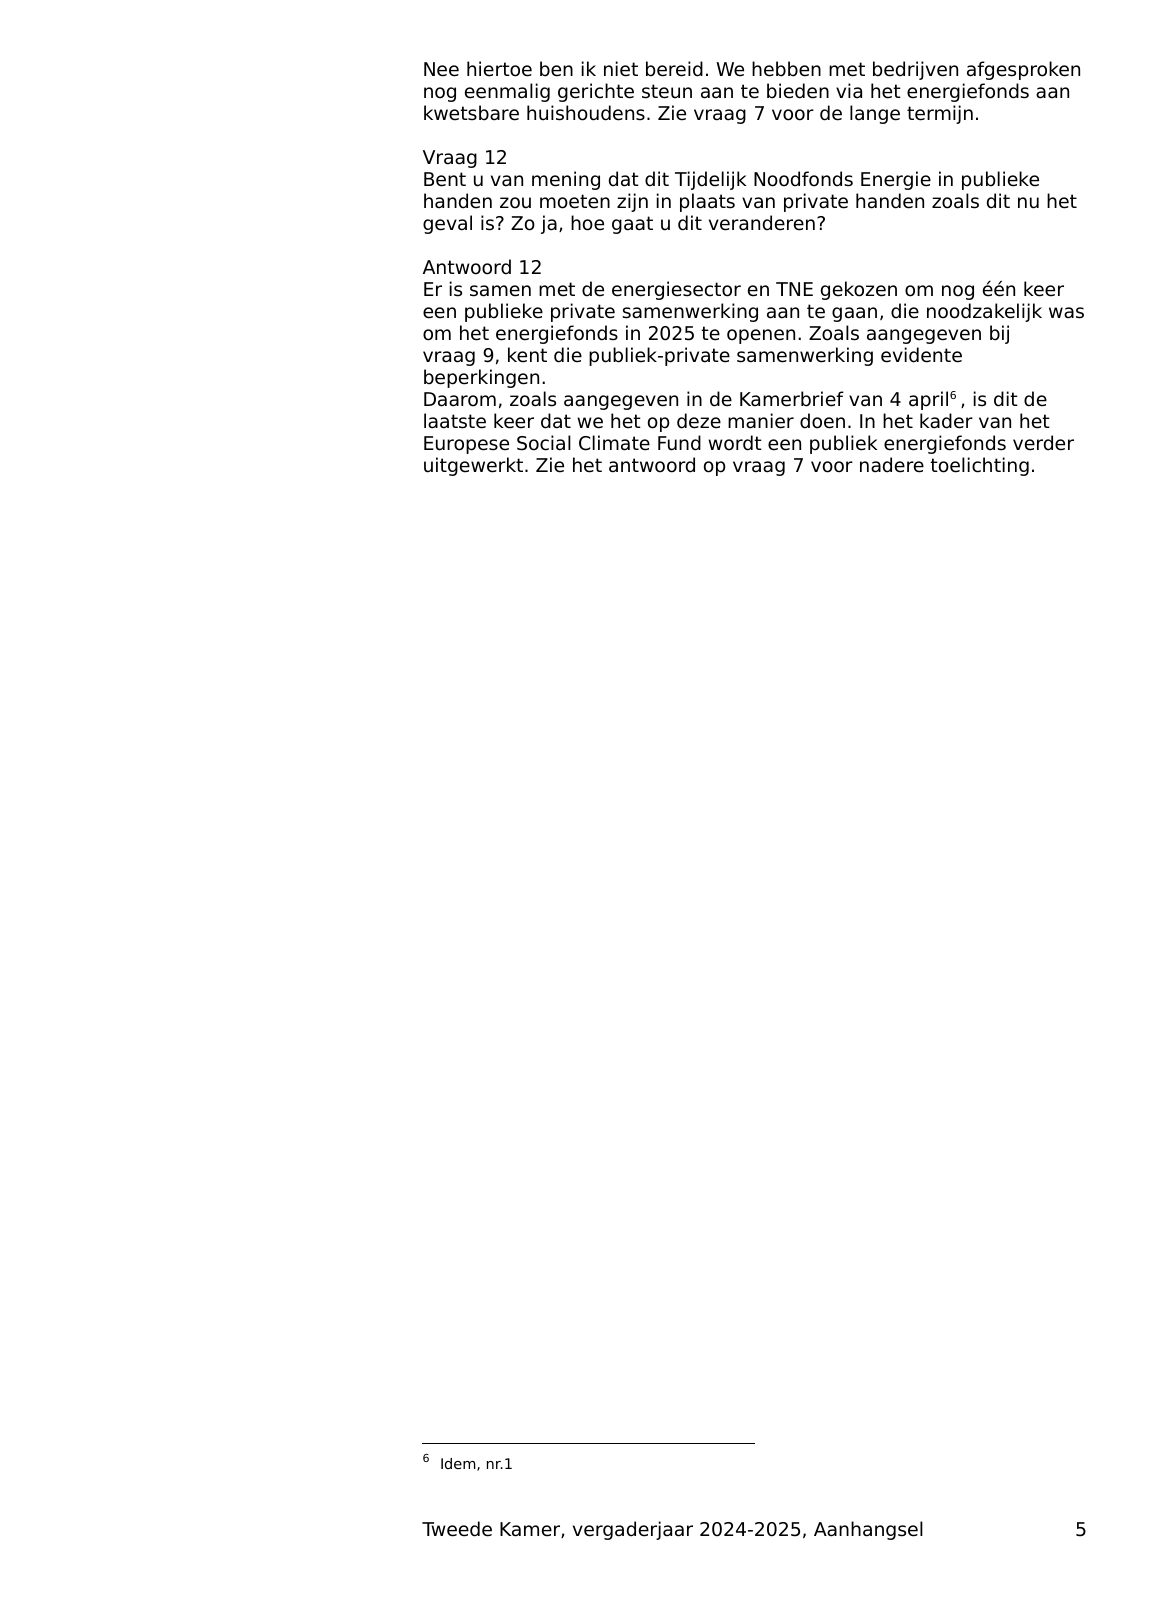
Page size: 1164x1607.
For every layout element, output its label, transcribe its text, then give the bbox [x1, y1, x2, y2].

text Idem, nr.1 [422, 1452, 1087, 1474]
text Er is samen met de energiesector en TNE gekozen om nog één keer een publieke private samenwerking aan te gaan, die noodzakelijk was om het energiefonds in 2025 te openen. Zoals aangegeven bij vraag 9, kent die publiek-private samenwerking evidente beperkingen. [422, 279, 1087, 389]
text Daarom, zoals aangegeven in de Kamerbrief van 4 april, is dit de laatste keer dat we het op deze manier doen. In het kader van het Europese Social Climate Fund wordt een publiek energiefonds verder uitgewerkt. Zie het antwoord op vraag 7 voor nadere toelichting. [422, 389, 1087, 477]
text Antwoord 12 [422, 257, 1087, 279]
text Bent u van mening dat dit Tijdelijk Noodfonds Energie in publieke handen zou moeten zijn in plaats van private handen zoals dit nu het geval is? Zo ja, hoe gaat u dit veranderen? [422, 169, 1087, 235]
text Nee hiertoe ben ik niet bereid. We hebben met bedrijven afgesproken nog eenmalig gerichte steun aan te bieden via het energiefonds aan kwetsbare huishoudens. Zie vraag 7 voor de lange termijn. [422, 59, 1087, 125]
text Vraag 12 [422, 147, 1087, 169]
